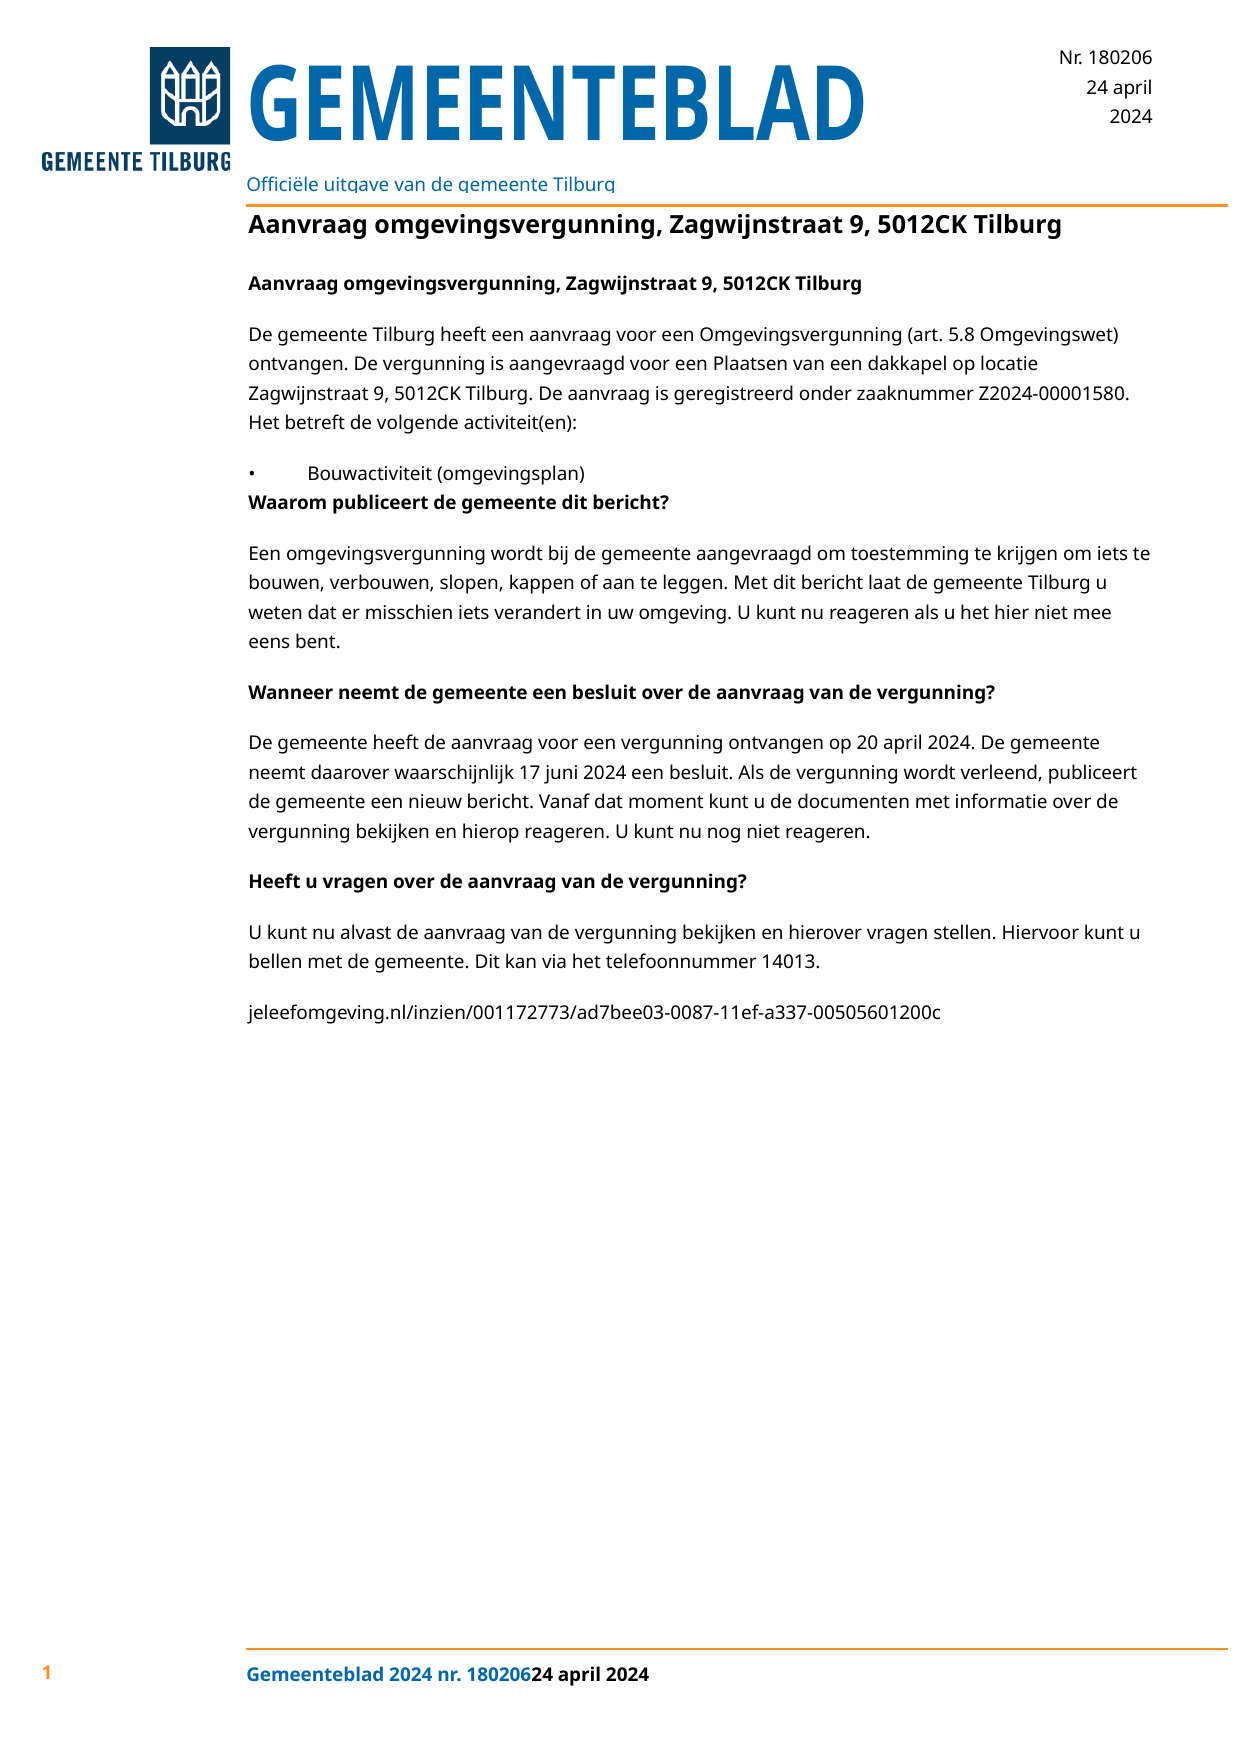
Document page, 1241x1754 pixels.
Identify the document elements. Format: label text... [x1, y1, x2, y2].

picture [41, 47, 231, 172]
text jeleefomgeving.nl/inzien/001172773/ad7bee03-0087-11ef-a337-00505601200c [248, 999, 1152, 1025]
text Wanneer neemt de gemeente een besluit over de aanvraag van de vergunning? [248, 679, 1152, 705]
text Waarom publiceert de gemeente dit bericht? [248, 489, 1152, 515]
text Een omgevingsvergunning wordt bij de gemeente aangevraagd om toestemming te krijgen om iets te bouwen, verbouwen, slopen, kappen of aan te leggen. Met dit bericht laat de gemeente Tilburg u weten dat er misschien iets verandert in uw omgeving. U kunt nu reageren als u het hier niet mee eens bent. [248, 540, 1152, 654]
text De gemeente heeft de aanvraag voor een vergunning ontvangen op 20 april 2024. De gemeente neemt daarover waarschijnlijk 17 juni 2024 een besluit. Als de vergunning wordt verleend, publiceert de gemeente een nieuw bericht. Vanaf dat moment kunt u de documenten met informatie over de vergunning bekijken en hierop reageren. U kunt nu nog niet reageren. [248, 729, 1152, 844]
text U kunt nu alvast de aanvraag van de vergunning bekijken en hierover vragen stellen. Hiervoor kunt u bellen met de gemeente. Dit kan via het telefoonnummer 14013. [248, 919, 1152, 974]
text Aanvraag omgevingsvergunning, Zagwijnstraat 9, 5012CK Tilburg [248, 207, 1152, 241]
text Aanvraag omgevingsvergunning, Zagwijnstraat 9, 5012CK Tilburg [248, 270, 1152, 296]
text Heeft u vragen over de aanvraag van de vergunning? [248, 869, 1152, 894]
list Bouwactiviteit (omgevingsplan) [248, 460, 1152, 486]
text De gemeente Tilburg heeft een aanvraag voor een Omgevingsvergunning (art. 5.8 Omgevingswet) ontvangen. De vergunning is aangevraagd voor een Plaatsen van een dakkapel op locatie Zagwijnstraat 9, 5012CK Tilburg. De aanvraag is geregistreerd onder zaaknummer Z2024-00001580. Het betreft de volgende activiteit(en): [248, 321, 1152, 435]
